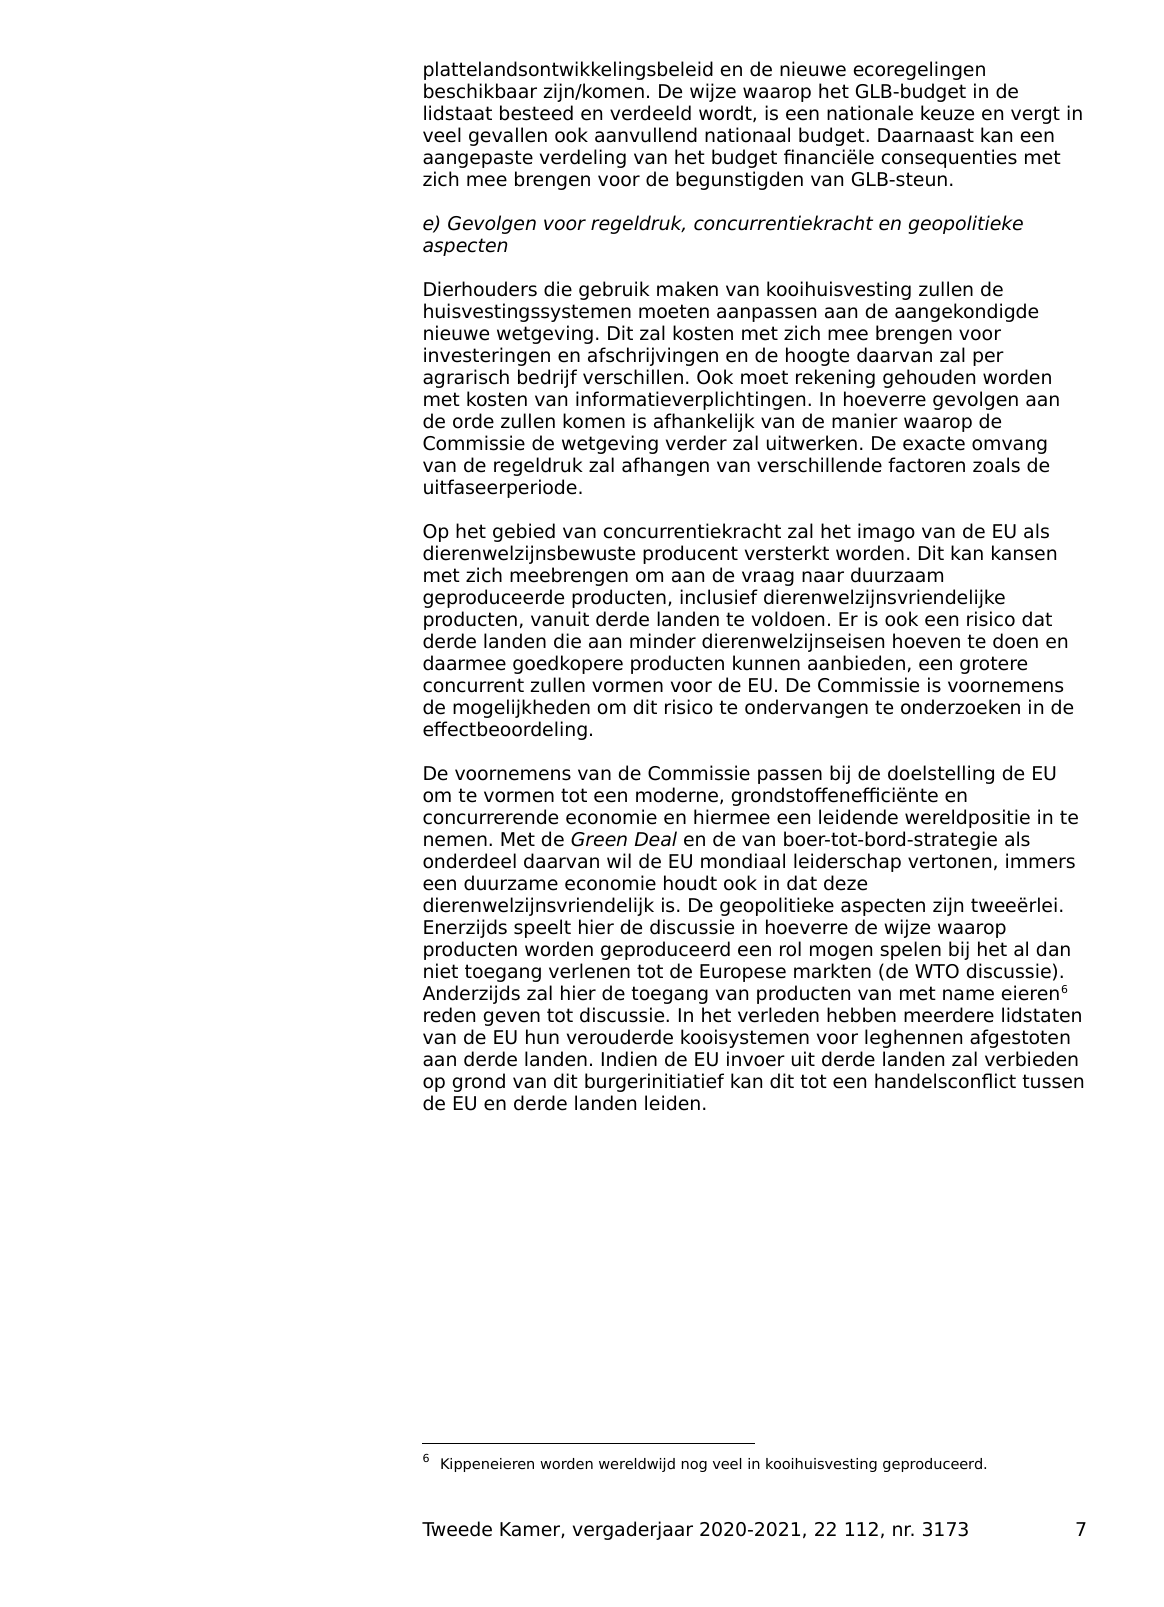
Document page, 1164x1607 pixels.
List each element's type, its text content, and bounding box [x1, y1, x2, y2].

text Op het gebied van concurrentiekracht zal het imago van de EU als dierenwelzijnsbewuste producent versterkt worden. Dit kan kansen met zich meebrengen om aan de vraag naar duurzaam geproduceerde producten, inclusief dierenwelzijnsvriendelijke producten, vanuit derde landen te voldoen. Er is ook een risico dat derde landen die aan minder dierenwelzijnseisen hoeven te doen en daarmee goedkopere producten kunnen aanbieden, een grotere concurrent zullen vormen voor de EU. De Commissie is voornemens de mogelijkheden om dit risico te ondervangen te onderzoeken in de effectbeoordeling. [422, 521, 1087, 741]
text plattelandsontwikkelingsbeleid en de nieuwe ecoregelingen beschikbaar zijn/komen. De wijze waarop het GLB-budget in de lidstaat besteed en verdeeld wordt, is een nationale keuze en vergt in veel gevallen ook aanvullend nationaal budget. Daarnaast kan een aangepaste verdeling van het budget financiële consequenties met zich mee brengen voor de begunstigden van GLB-steun. [422, 59, 1087, 191]
text Dierhouders die gebruik maken van kooihuisvesting zullen de huisvestingssystemen moeten aanpassen aan de aangekondigde nieuwe wetgeving. Dit zal kosten met zich mee brengen voor investeringen en afschrijvingen en de hoogte daarvan zal per agrarisch bedrijf verschillen. Ook moet rekening gehouden worden met kosten van informatieverplichtingen. In hoeverre gevolgen aan de orde zullen komen is afhankelijk van de manier waarop de Commissie de wetgeving verder zal uitwerken. De exacte omvang van de regeldruk zal afhangen van verschillende factoren zoals de uitfaseerperiode. [422, 279, 1087, 499]
text Kippeneieren worden wereldwijd nog veel in kooihuisvesting geproduceerd. [422, 1452, 1087, 1474]
text De voornemens van de Commissie passen bij de doelstelling de EU om te vormen tot een moderne, grondstoffenefficiënte en concurrerende economie en hiermee een leidende wereldpositie in te nemen. Met de Green Deal en de van boer-tot-bord-strategie als onderdeel daarvan wil de EU mondiaal leiderschap vertonen, immers een duurzame economie houdt ook in dat deze dierenwelzijnsvriendelijk is. De geopolitieke aspecten zijn tweeërlei. Enerzijds speelt hier de discussie in hoeverre de wijze waarop producten worden geproduceerd een rol mogen spelen bij het al dan niet toegang verlenen tot de Europese markten (de WTO discussie). Anderzijds zal hier de toegang van producten van met name eieren reden geven tot discussie. In het verleden hebben meerdere lidstaten van de EU hun verouderde kooisystemen voor leghennen afgestoten aan derde landen. Indien de EU invoer uit derde landen zal verbieden op grond van dit burgerinitiatief kan dit tot een handelsconflict tussen de EU en derde landen leiden. [422, 763, 1087, 1115]
subtitle e) Gevolgen voor regeldruk, concurrentiekracht en geopolitieke aspecten [422, 213, 1087, 257]
